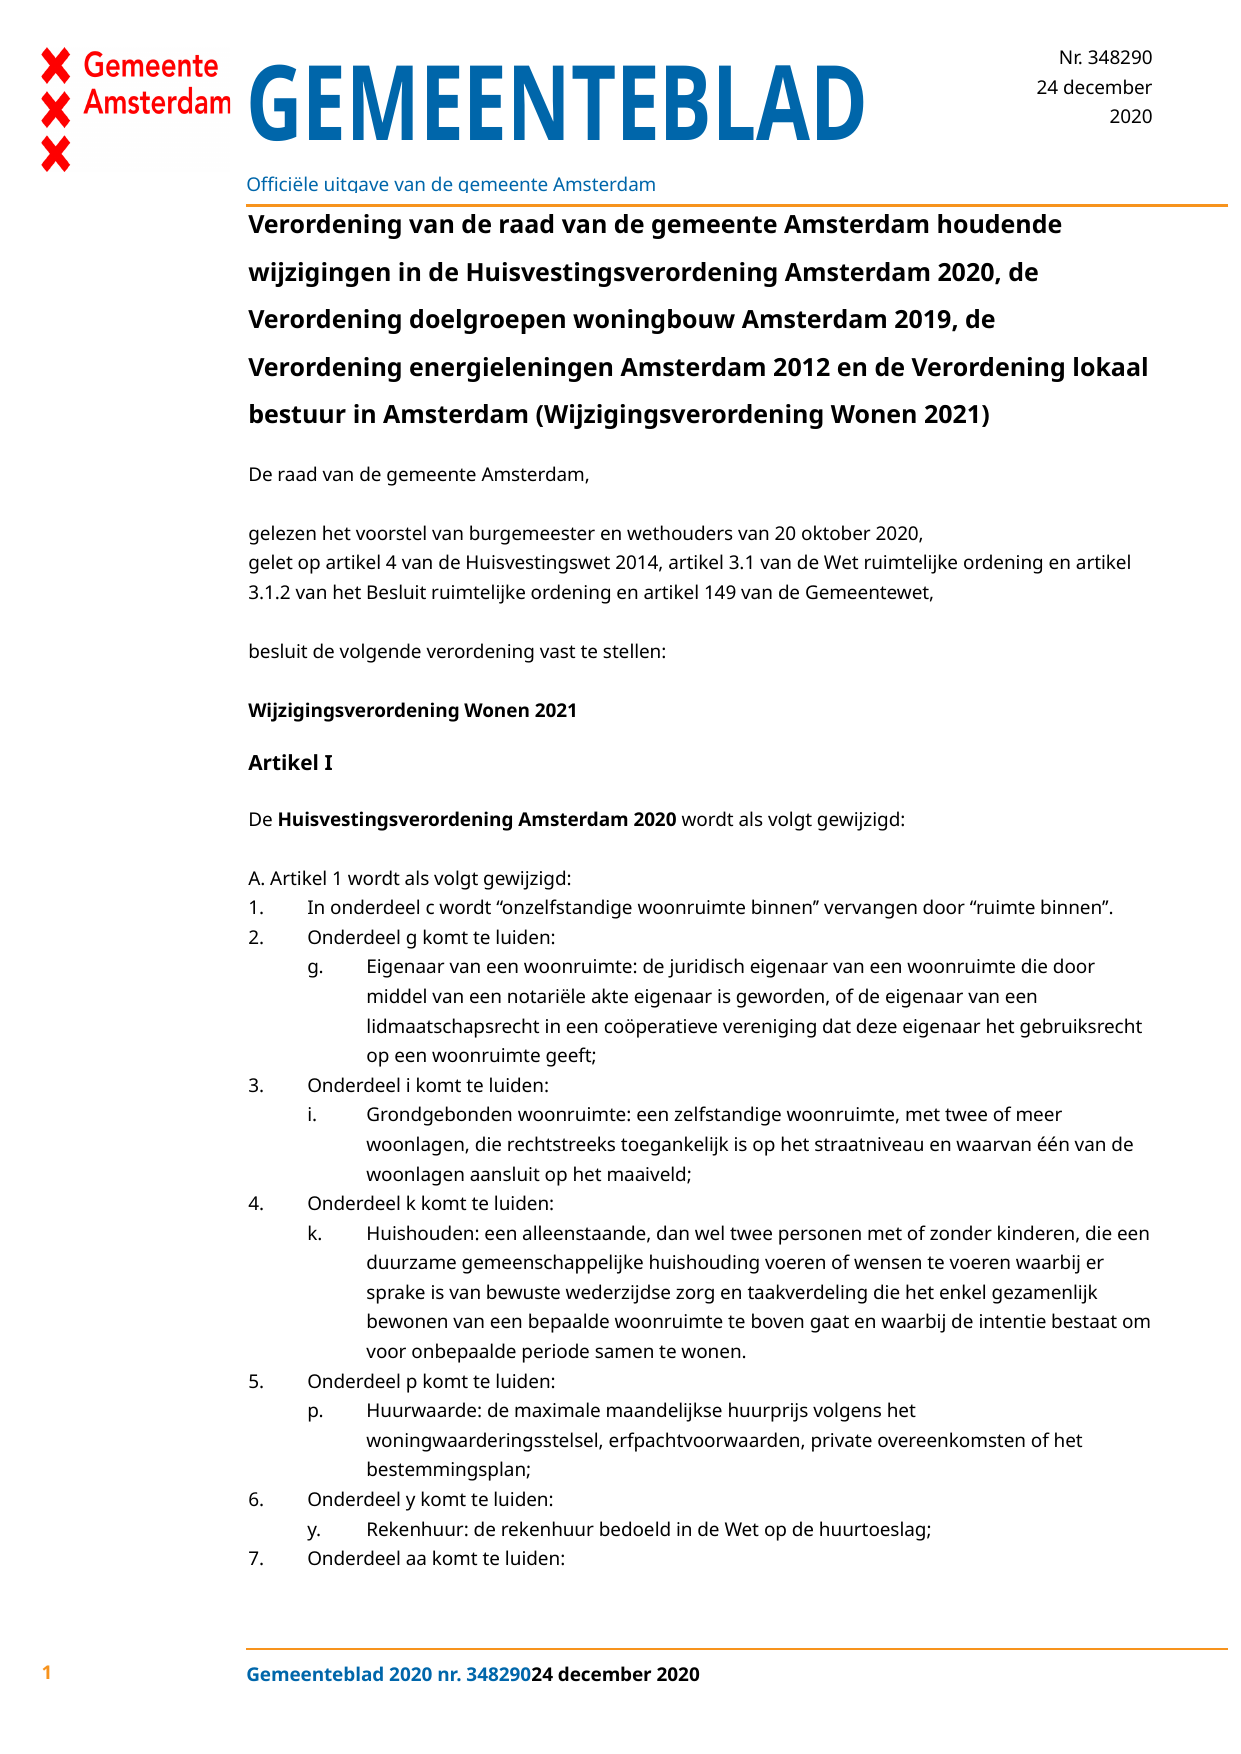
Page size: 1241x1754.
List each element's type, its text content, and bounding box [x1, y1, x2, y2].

text gelet op artikel 4 van de Huisvestingswet 2014, artikel 3.1 van de Wet ruimtelijke ordening en artikel 3.1.2 van het Besluit ruimtelijke ordening en artikel 149 van de Gemeentewet, [248, 549, 1152, 605]
list In onderdeel c wordt “onzelfstandige woonruimte binnen’’ vervangen door “ruimte binnen’’. [248, 894, 1152, 920]
list Rekenhuur: de rekenhuur bedoeld in de Wet op de huurtoeslag; [307, 1516, 1152, 1542]
list Grondgebonden woonruimte: een zelfstandige woonruimte, met twee of meer woonlagen, die rechtstreeks toegankelijk is op het straatniveau en waarvan één van de woonlagen aansluit op het maaiveld; [307, 1102, 1152, 1187]
text A. Artikel 1 wordt als volgt gewijzigd: [248, 865, 1152, 891]
list Onderdeel i komt te luiden: [248, 1072, 1152, 1098]
text gelezen het voorstel van burgemeester en wethouders van 20 oktober 2020, [248, 520, 1152, 546]
text Verordening van de raad van de gemeente Amsterdam houdende wijzigingen in de Huisvestingsverordening Amsterdam 2020, de Verordening doelgroepen woningbouw Amsterdam 2019, de Verordening energieleningen Amsterdam 2012 en de Verordening lokaal bestuur in Amsterdam (Wijzigingsverordening Wonen 2021) [248, 207, 1152, 431]
text besluit de volgende verordening vast te stellen: [248, 638, 1152, 664]
list Huurwaarde: de maximale maandelijkse huurprijs volgens het woningwaarderingsstelsel, erfpachtvoorwaarden, private overeenkomsten of het bestemmingsplan; [307, 1397, 1152, 1482]
text Artikel I [248, 748, 1152, 776]
list Onderdeel p komt te luiden: [248, 1368, 1152, 1394]
list Onderdeel k komt te luiden: [248, 1190, 1152, 1216]
list Onderdeel aa komt te luiden: [248, 1545, 1152, 1571]
text Wijzigingsverordening Wonen 2021 [248, 697, 1152, 723]
list Huishouden: een alleenstaande, dan wel twee personen met of zonder kinderen, die een duurzame gemeenschappelijke huishouding voeren of wensen te voeren waarbij er sprake is van bewuste wederzijdse zorg en taakverdeling die het enkel gezamenlijk bewonen van een bepaalde woonruimte te boven gaat en waarbij de intentie bestaat om voor onbepaalde periode samen te wonen. [307, 1220, 1152, 1364]
list Onderdeel g komt te luiden: [248, 924, 1152, 950]
list Eigenaar van een woonruimte: de juridisch eigenaar van een woonruimte die door middel van een notariële akte eigenaar is geworden, of de eigenaar van een lidmaatschapsrecht in een coöperatieve vereniging dat deze eigenaar het gebruiksrecht op een woonruimte geeft; [307, 954, 1152, 1068]
text De Huisvestingsverordening Amsterdam 2020 wordt als volgt gewijzigd: [248, 806, 1152, 832]
list Onderdeel y komt te luiden: [248, 1486, 1152, 1512]
text De raad van de gemeente Amsterdam, [248, 461, 1152, 486]
picture [41, 47, 231, 172]
